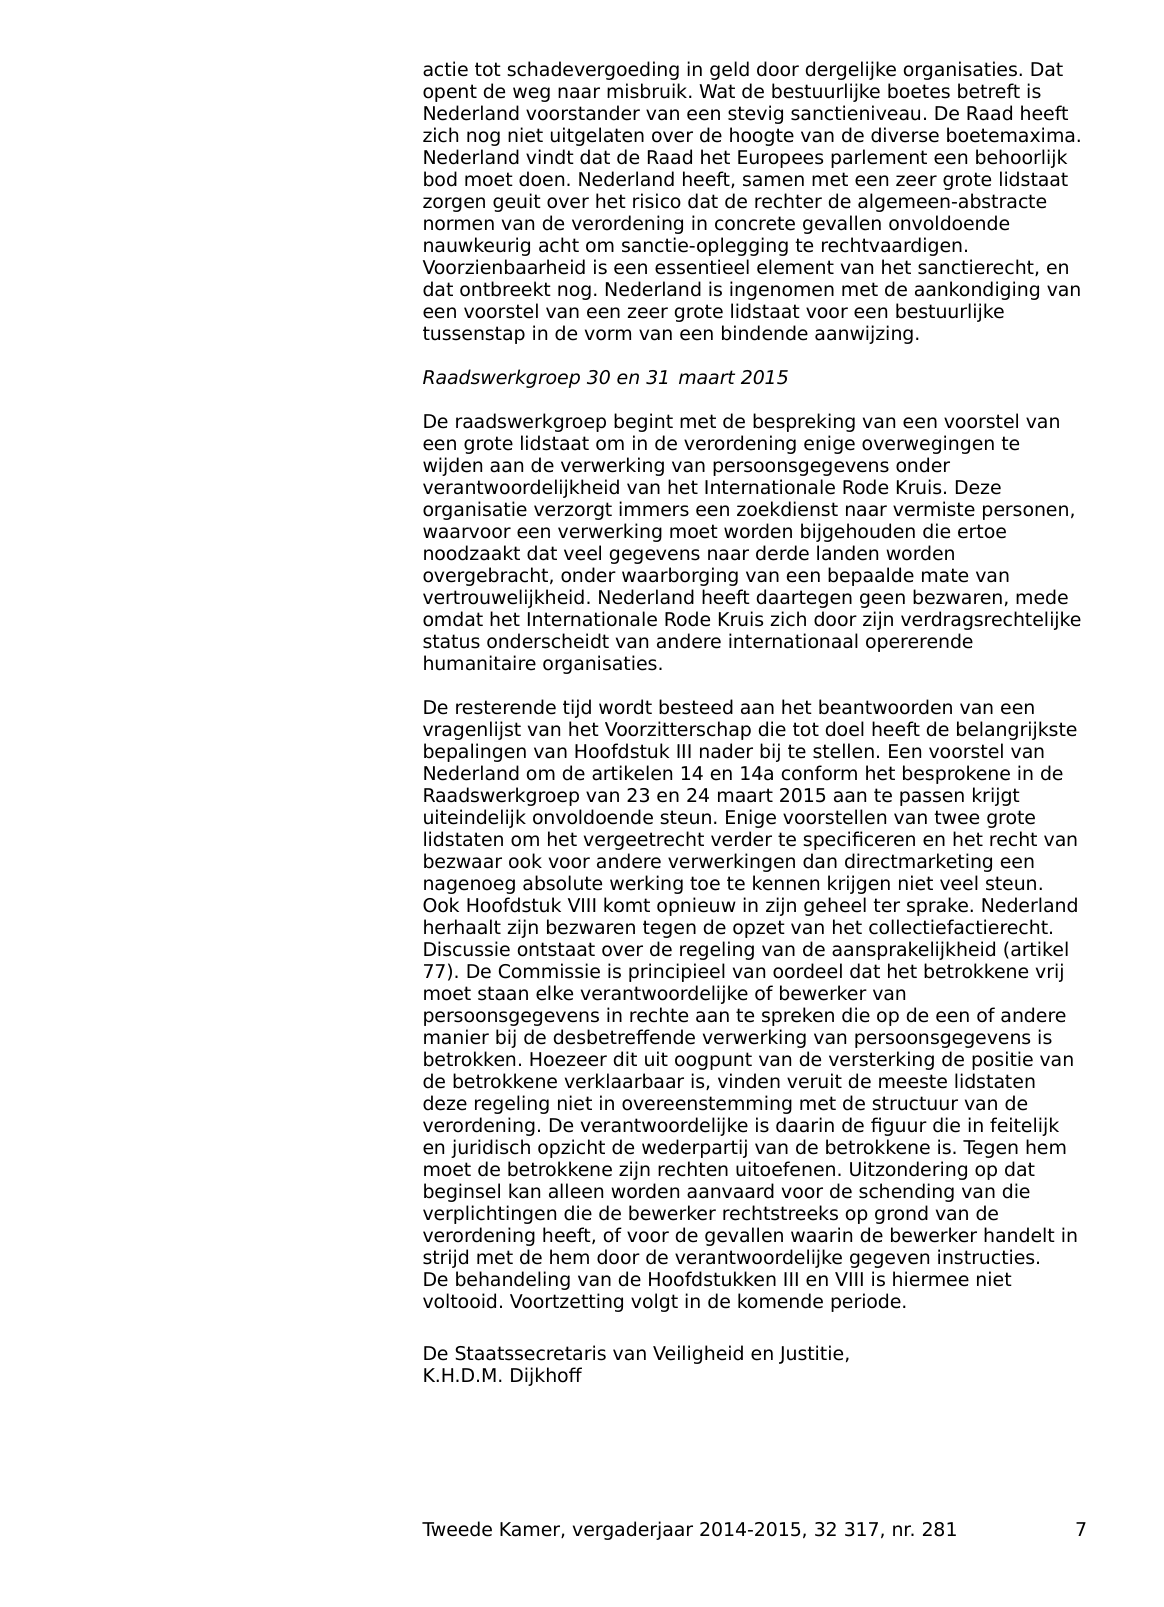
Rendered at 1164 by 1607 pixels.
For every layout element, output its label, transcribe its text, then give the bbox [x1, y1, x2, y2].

text De Staatssecretaris van Veiligheid en Justitie, K.H.D.M. Dijkhoff [422, 1342, 1087, 1386]
text De resterende tijd wordt besteed aan het beantwoorden van een vragenlijst van het Voorzitterschap die tot doel heeft de belangrijkste bepalingen van Hoofdstuk III nader bij te stellen. Een voorstel van Nederland om de artikelen 14 en 14a conform het besprokene in de Raadswerkgroep van 23 en 24 maart 2015 aan te passen krijgt uiteindelijk onvoldoende steun. Enige voorstellen van twee grote lidstaten om het vergeetrecht verder te specificeren en het recht van bezwaar ook voor andere verwerkingen dan directmarketing een nagenoeg absolute werking toe te kennen krijgen niet veel steun. Ook Hoofdstuk VIII komt opnieuw in zijn geheel ter sprake. Nederland herhaalt zijn bezwaren tegen de opzet van het collectiefactierecht. Discussie ontstaat over de regeling van de aansprakelijkheid (artikel 77). De Commissie is principieel van oordeel dat het betrokkene vrij moet staan elke verantwoordelijke of bewerker van persoonsgegevens in rechte aan te spreken die op de een of andere manier bij de desbetreffende verwerking van persoonsgegevens is betrokken. Hoezeer dit uit oogpunt van de versterking de positie van de betrokkene verklaarbaar is, vinden veruit de meeste lidstaten deze regeling niet in overeenstemming met de structuur van de verordening. De verantwoordelijke is daarin de figuur die in feitelijk en juridisch opzicht de wederpartij van de betrokkene is. Tegen hem moet de betrokkene zijn rechten uitoefenen. Uitzondering op dat beginsel kan alleen worden aanvaard voor de schending van die verplichtingen die de bewerker rechtstreeks op grond van de verordening heeft, of voor de gevallen waarin de bewerker handelt in strijd met de hem door de verantwoordelijke gegeven instructies. [422, 697, 1087, 1268]
text De raadswerkgroep begint met de bespreking van een voorstel van een grote lidstaat om in de verordening enige overwegingen te wijden aan de verwerking van persoonsgegevens onder verantwoordelijkheid van het Internationale Rode Kruis. Deze organisatie verzorgt immers een zoekdienst naar vermiste personen, waarvoor een verwerking moet worden bijgehouden die ertoe noodzaakt dat veel gegevens naar derde landen worden overgebracht, onder waarborging van een bepaalde mate van vertrouwelijkheid. Nederland heeft daartegen geen bezwaren, mede omdat het Internationale Rode Kruis zich door zijn verdragsrechtelijke status onderscheidt van andere internationaal opererende humanitaire organisaties. [422, 411, 1087, 675]
subtitle Raadswerkgroep 30 en 31 maart 2015 [422, 367, 1087, 389]
text De behandeling van de Hoofdstukken III en VIII is hiermee niet voltooid. Voortzetting volgt in de komende periode. [422, 1268, 1087, 1312]
text actie tot schadevergoeding in geld door dergelijke organisaties. Dat opent de weg naar misbruik. Wat de bestuurlijke boetes betreft is Nederland voorstander van een stevig sanctieniveau. De Raad heeft zich nog niet uitgelaten over de hoogte van de diverse boetemaxima. Nederland vindt dat de Raad het Europees parlement een behoorlijk bod moet doen. Nederland heeft, samen met een zeer grote lidstaat zorgen geuit over het risico dat de rechter de algemeen-abstracte normen van de verordening in concrete gevallen onvoldoende nauwkeurig acht om sanctie-oplegging te rechtvaardigen. Voorzienbaarheid is een essentieel element van het sanctierecht, en dat ontbreekt nog. Nederland is ingenomen met de aankondiging van een voorstel van een zeer grote lidstaat voor een bestuurlijke tussenstap in de vorm van een bindende aanwijzing. [422, 59, 1087, 345]
